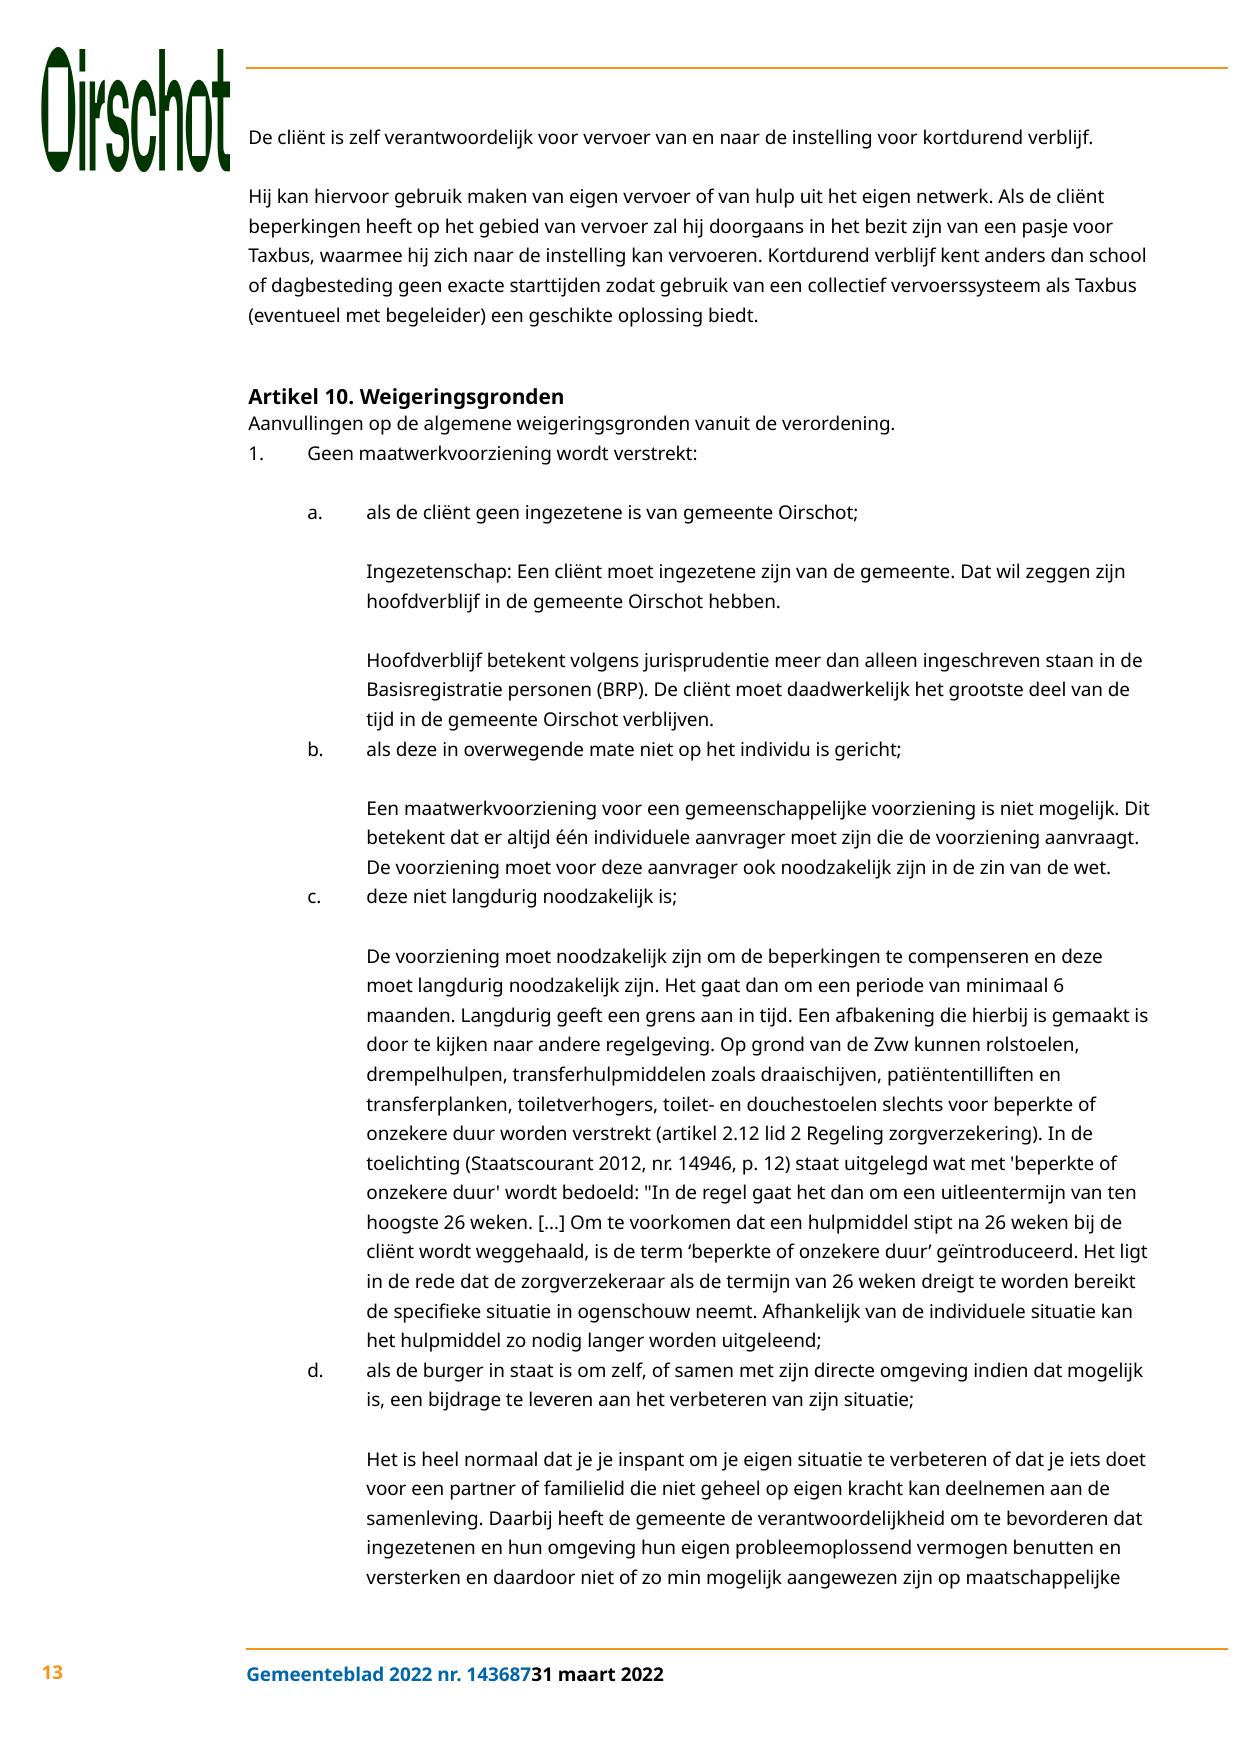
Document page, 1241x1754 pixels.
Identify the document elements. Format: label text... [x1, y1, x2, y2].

text Artikel 10. Weigeringsgronden [248, 382, 1152, 410]
list Het is heel normaal dat je je inspant om je eigen situatie te verbeteren of dat je iets doet voor een partner of familielid die niet geheel op eigen kracht kan deelnemen aan de samenleving. Daarbij heeft de gemeente de verantwoordelijkheid om te bevorderen dat ingezetenen en hun omgeving hun eigen probleemoplossend vermogen benutten en versterken en daardoor niet of zo min mogelijk aangewezen zijn op maatschappelijke [307, 1446, 1152, 1590]
list Een maatwerkvoorziening voor een gemeenschappelijke voorziening is niet mogelijk. Dit betekent dat er altijd één individuele aanvrager moet zijn die de voorziening aanvraagt. De voorziening moet voor deze aanvrager ook noodzakelijk zijn in de zin van de wet. [307, 795, 1152, 880]
list als de cliënt geen ingezetene is van gemeente Oirschot; [307, 499, 1152, 525]
list als deze in overwegende mate niet op het individu is gericht; [307, 736, 1152, 761]
text De cliënt is zelf verantwoordelijk voor vervoer van en naar de instelling voor kortdurend verblijf. [248, 124, 1152, 150]
list deze niet langdurig noodzakelijk is; [307, 884, 1152, 909]
list Ingezetenschap: Een cliënt moet ingezetene zijn van de gemeente. Dat wil zeggen zijn hoofdverblijf in de gemeente Oirschot hebben. [307, 558, 1152, 613]
list als de burger in staat is om zelf, of samen met zijn directe omgeving indien dat mogelijk is, een bijdrage te leveren aan het verbeteren van zijn situatie; [307, 1357, 1152, 1412]
list Hoofdverblijf betekent volgens jurisprudentie meer dan alleen ingeschreven staan in de Basisregistratie personen (BRP). De cliënt moet daadwerkelijk het grootste deel van de tijd in de gemeente Oirschot verblijven. [307, 647, 1152, 732]
text Aanvullingen op de algemene weigeringsgronden vanuit de verordening. [248, 410, 1152, 436]
picture [41, 47, 231, 172]
list De voorziening moet noodzakelijk zijn om de beperkingen te compenseren en deze moet langdurig noodzakelijk zijn. Het gaat dan om een periode van minimaal 6 maanden. Langdurig geeft een grens aan in tijd. Een afbakening die hierbij is gemaakt is door te kijken naar andere regelgeving. Op grond van de Zvw kunnen rolstoelen, drempelhulpen, transferhulpmiddelen zoals draaischijven, patiëntentilliften en transferplanken, toiletverhogers, toilet- en douchestoelen slechts voor beperkte of onzekere duur worden verstrekt (artikel 2.12 lid 2 Regeling zorgverzekering). In de toelichting (Staatscourant 2012, nr. 14946, p. 12) staat uitgelegd wat met 'beperkte of onzekere duur' wordt bedoeld: "In de regel gaat het dan om een uitleentermijn van ten hoogste 26 weken. […] Om te voorkomen dat een hulpmiddel stipt na 26 weken bij de cliënt wordt weggehaald, is de term ‘beperkte of onzekere duur’ geïntroduceerd. Het ligt in de rede dat de zorgverzekeraar als de termijn van 26 weken dreigt te worden bereikt de specifieke situatie in ogenschouw neemt. Afhankelijk van de individuele situatie kan het hulpmiddel zo nodig langer worden uitgeleend; [307, 943, 1152, 1353]
text Hij kan hiervoor gebruik maken van eigen vervoer of van hulp uit het eigen netwerk. Als de cliënt beperkingen heeft op het gebied van vervoer zal hij doorgaans in het bezit zijn van een pasje voor Taxbus, waarmee hij zich naar de instelling kan vervoeren. Kortdurend verblijf kent anders dan school of dagbesteding geen exacte starttijden zodat gebruik van een collectief vervoerssysteem als Taxbus (eventueel met begeleider) een geschikte oplossing biedt. [248, 183, 1152, 328]
list Geen maatwerkvoorziening wordt verstrekt: [248, 440, 1152, 466]
